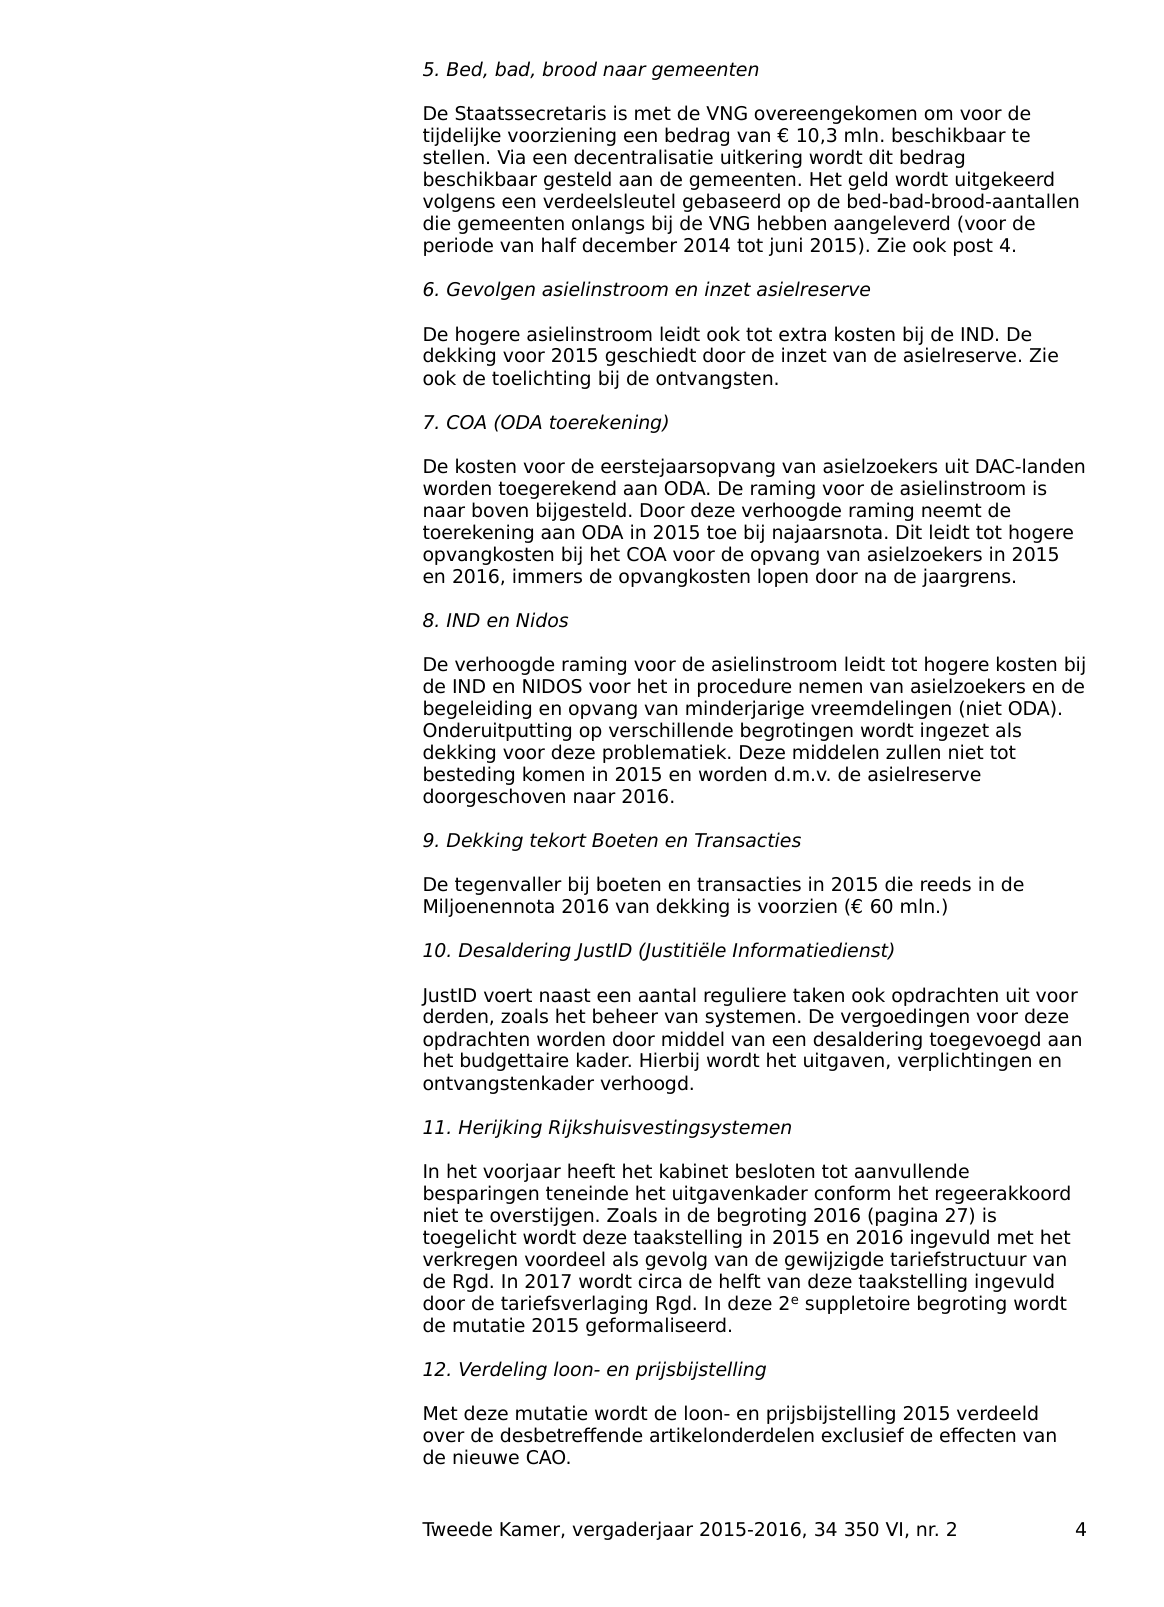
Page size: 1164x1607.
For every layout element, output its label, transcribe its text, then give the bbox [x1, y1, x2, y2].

text De tegenvaller bij boeten en transacties in 2015 die reeds in de Miljoenennota 2016 van dekking is voorzien (€ 60 mln.) [422, 874, 1087, 918]
subtitle 12. Verdeling loon- en prijsbijstelling [422, 1359, 1087, 1381]
subtitle 10. Desaldering JustID (Justitiële Informatiedienst) [422, 940, 1087, 962]
subtitle 7. COA (ODA toerekening) [422, 412, 1087, 433]
text Met deze mutatie wordt de loon- en prijsbijstelling 2015 verdeeld over de desbetreffende artikelonderdelen exclusief de effecten van de nieuwe CAO. [422, 1403, 1087, 1469]
subtitle 9. Dekking tekort Boeten en Transacties [422, 830, 1087, 852]
text De hogere asielinstroom leidt ook tot extra kosten bij de IND. De dekking voor 2015 geschiedt door de inzet van de asielreserve. Zie ook de toelichting bij de ontvangsten. [422, 323, 1087, 389]
subtitle 5. Bed, bad, brood naar gemeenten [422, 59, 1087, 81]
subtitle 6. Gevolgen asielinstroom en inzet asielreserve [422, 279, 1087, 301]
text JustID voert naast een aantal reguliere taken ook opdrachten uit voor derden, zoals het beheer van systemen. De vergoedingen voor deze opdrachten worden door middel van een desaldering toegevoegd aan het budgettaire kader. Hierbij wordt het uitgaven, verplichtingen en ontvangstenkader verhoogd. [422, 984, 1087, 1094]
text De verhoogde raming voor de asielinstroom leidt tot hogere kosten bij de IND en NIDOS voor het in procedure nemen van asielzoekers en de begeleiding en opvang van minderjarige vreemdelingen (niet ODA). Onderuitputting op verschillende begrotingen wordt ingezet als dekking voor deze problematiek. Deze middelen zullen niet tot besteding komen in 2015 en worden d.m.v. de asielreserve doorgeschoven naar 2016. [422, 654, 1087, 808]
text In het voorjaar heeft het kabinet besloten tot aanvullende besparingen teneinde het uitgavenkader conform het regeerakkoord niet te overstijgen. Zoals in de begroting 2016 (pagina 27) is toegelicht wordt deze taakstelling in 2015 en 2016 ingevuld met het verkregen voordeel als gevolg van de gewijzigde tariefstructuur van de Rgd. In 2017 wordt circa de helft van deze taakstelling ingevuld door de tariefsverlaging Rgd. In deze 2e suppletoire begroting wordt de mutatie 2015 geformaliseerd. [422, 1161, 1087, 1337]
text De kosten voor de eerstejaarsopvang van asielzoekers uit DAC-landen worden toegerekend aan ODA. De raming voor de asielinstroom is naar boven bijgesteld. Door deze verhoogde raming neemt de toerekening aan ODA in 2015 toe bij najaarsnota. Dit leidt tot hogere opvangkosten bij het COA voor de opvang van asielzoekers in 2015 en 2016, immers de opvangkosten lopen door na de jaargrens. [422, 456, 1087, 588]
subtitle 11. Herijking Rijkshuisvestingsystemen [422, 1117, 1087, 1138]
subtitle 8. IND en Nidos [422, 610, 1087, 632]
text De Staatssecretaris is met de VNG overeengekomen om voor de tijdelijke voorziening een bedrag van € 10,3 mln. beschikbaar te stellen. Via een decentralisatie uitkering wordt dit bedrag beschikbaar gesteld aan de gemeenten. Het geld wordt uitgekeerd volgens een verdeelsleutel gebaseerd op de bed-bad-brood-aantallen die gemeenten onlangs bij de VNG hebben aangeleverd (voor de periode van half december 2014 tot juni 2015). Zie ook post 4. [422, 103, 1087, 257]
